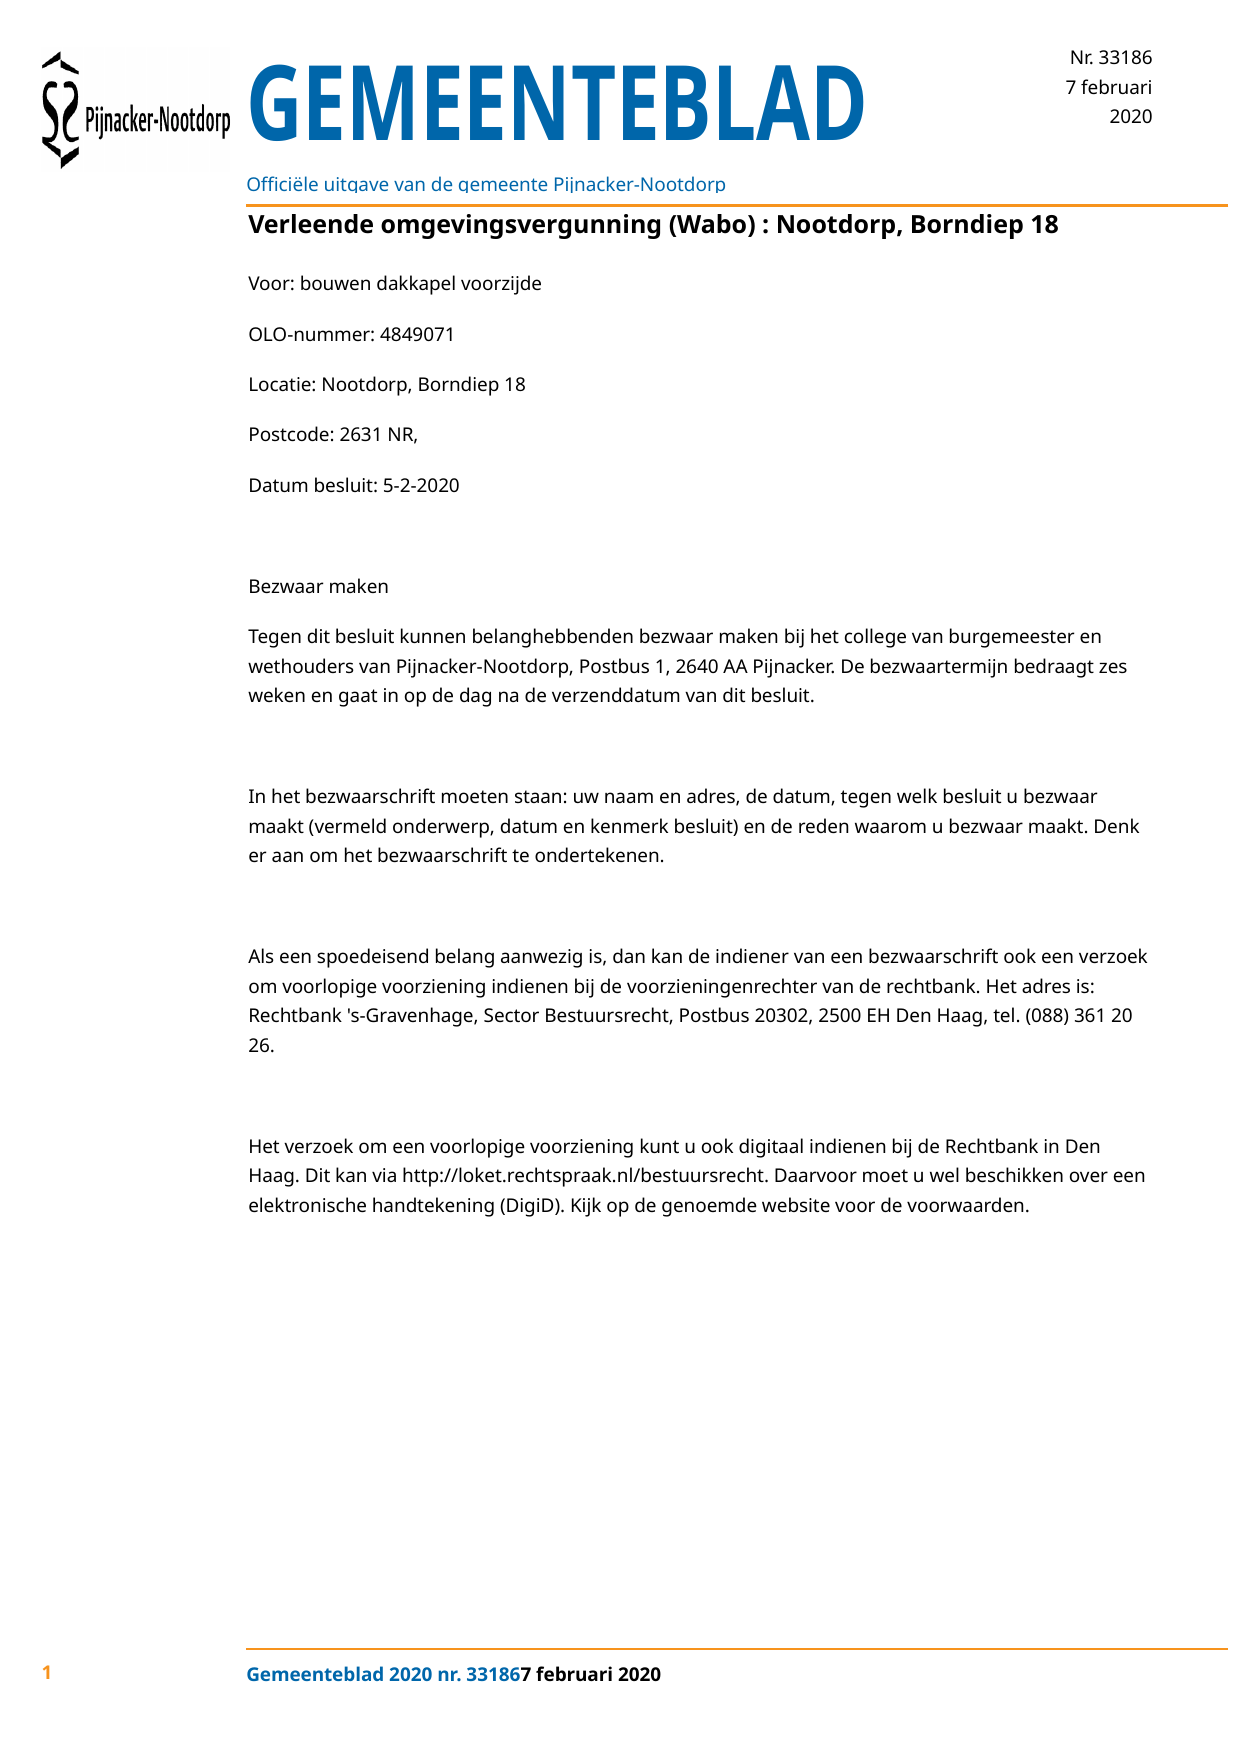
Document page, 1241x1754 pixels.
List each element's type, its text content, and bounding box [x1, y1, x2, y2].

picture [41, 47, 231, 172]
text Datum besluit: 5-2-2020 [248, 472, 1152, 498]
text Voor: bouwen dakkapel voorzijde [248, 270, 1152, 296]
text Bezwaar maken [248, 573, 1152, 598]
text Locatie: Nootdorp, Borndiep 18 [248, 371, 1152, 397]
text Het verzoek om een voorlopige voorziening kunt u ook digitaal indienen bij de Rechtbank in Den Haag. Dit kan via http://loket.rechtspraak.nl/bestuursrecht. Daarvoor moet u wel beschikken over een elektronische handtekening (DigiD). Kijk op de genoemde website voor de voorwaarden. [248, 1133, 1152, 1218]
text Postcode: 2631 NR, [248, 422, 1152, 447]
text In het bezwaarschrift moeten staan: uw naam en adres, de datum, tegen welk besluit u bezwaar maakt (vermeld onderwerp, datum en kenmerk besluit) en de reden waarom u bezwaar maakt. Denk er aan om het bezwaarschrift te ondertekenen. [248, 783, 1152, 868]
text Verleende omgevingsvergunning (Wabo) : Nootdorp, Borndiep 18 [248, 207, 1152, 241]
text OLO-nummer: 4849071 [248, 321, 1152, 346]
text Als een spoedeisend belang aanwezig is, dan kan de indiener van een bezwaarschrift ook een verzoek om voorlopige voorziening indienen bij de voorzieningenrechter van de rechtbank. Het adres is: Rechtbank 's-Gravenhage, Sector Bestuursrecht, Postbus 20302, 2500 EH Den Haag, tel. (088) 361 20 26. [248, 943, 1152, 1058]
text Tegen dit besluit kunnen belanghebbenden bezwaar maken bij het college van burgemeester en wethouders van Pijnacker-Nootdorp, Postbus 1, 2640 AA Pijnacker. De bezwaartermijn bedraagt zes weken en gaat in op de dag na de verzenddatum van dit besluit. [248, 623, 1152, 708]
